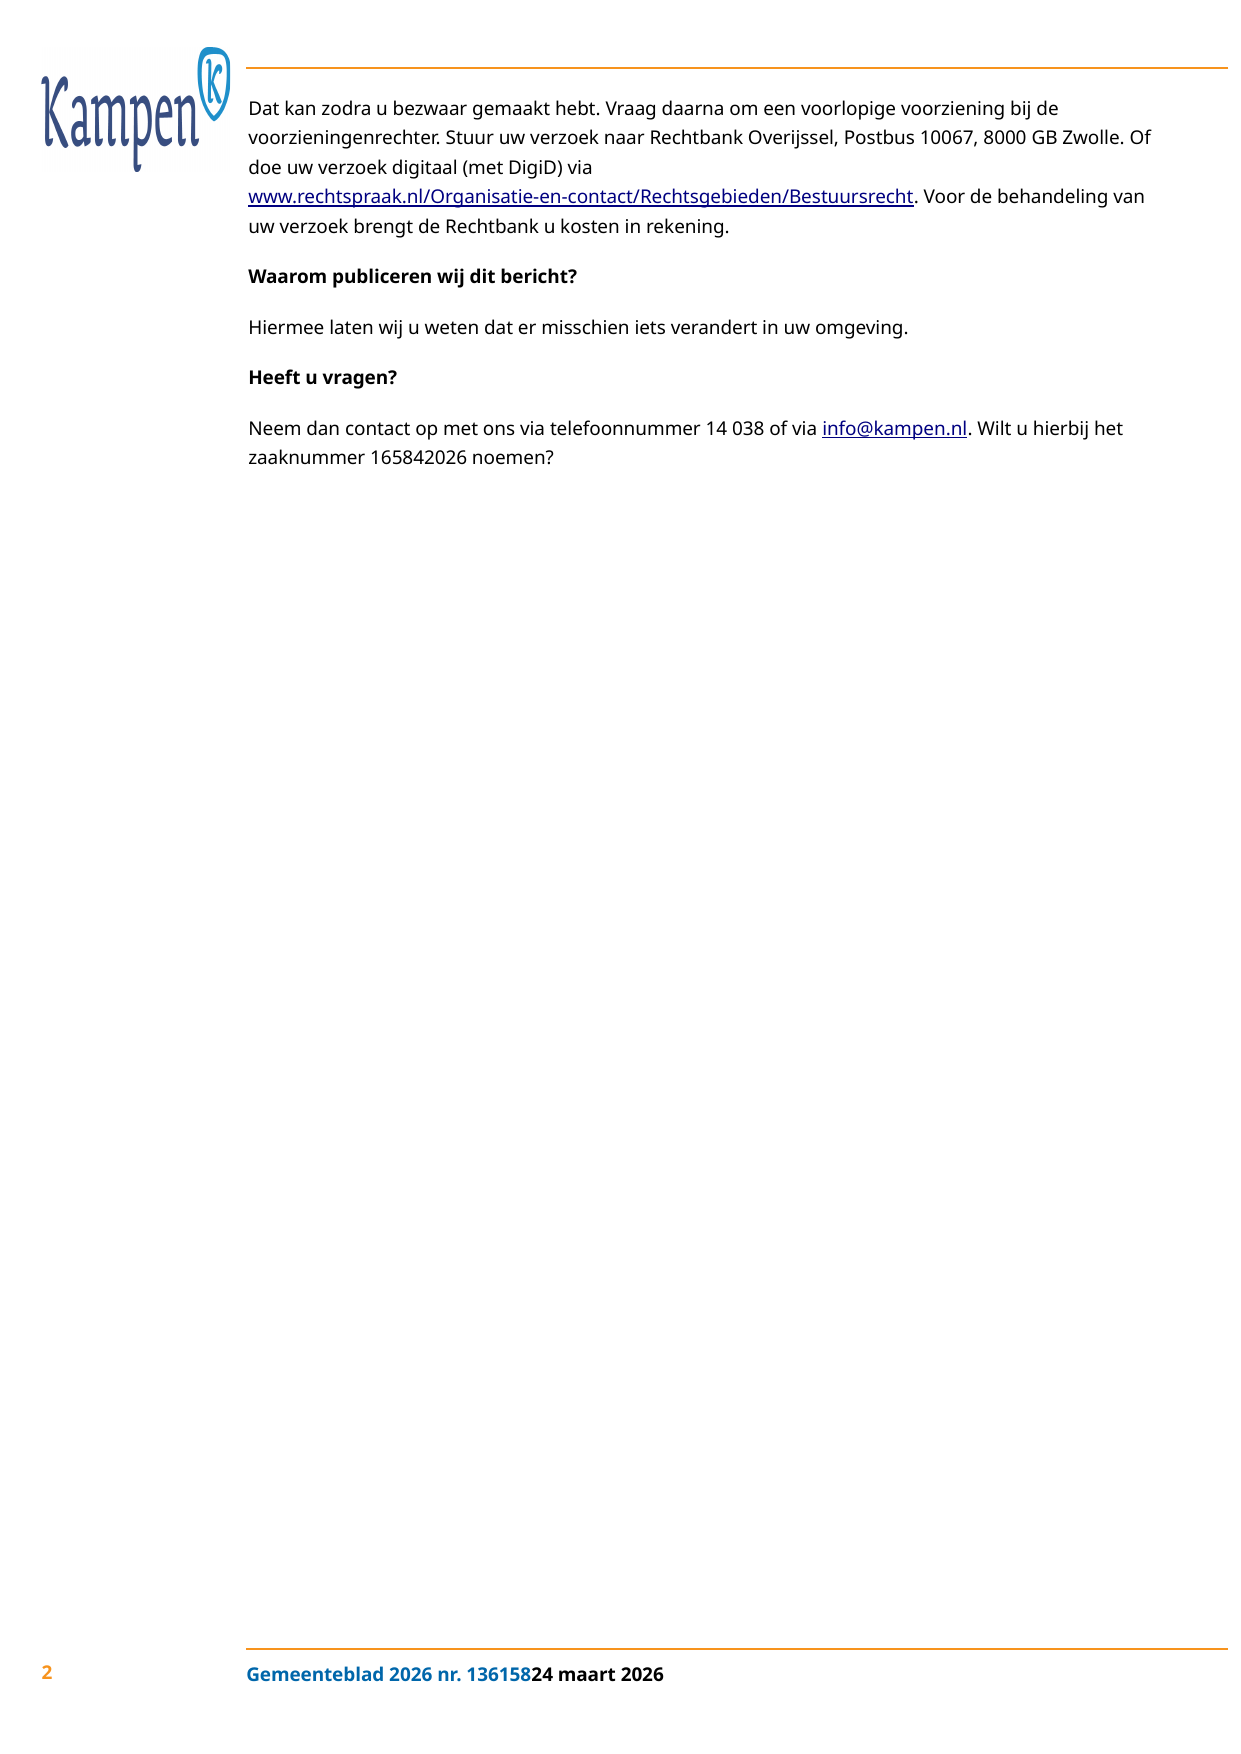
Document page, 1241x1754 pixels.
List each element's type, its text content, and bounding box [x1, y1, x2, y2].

text Heeft u vragen? [248, 364, 1152, 390]
picture [41, 47, 231, 172]
text Waarom publiceren wij dit bericht? [248, 263, 1152, 289]
text Neem dan contact op met ons via telefoonnummer 14 038 of via info@kampen.nl. Wilt u hierbij het zaaknummer 165842026 noemen? [248, 415, 1152, 470]
text Hiermee laten wij u weten dat er misschien iets verandert in uw omgeving. [248, 314, 1152, 340]
text Dat kan zodra u bezwaar gemaakt hebt. Vraag daarna om een voorlopige voorziening bij de voorzieningenrechter. Stuur uw verzoek naar Rechtbank Overijssel, Postbus 10067, 8000 GB Zwolle. Of doe uw verzoek digitaal (met DigiD) via www.rechtspraak.nl/Organisatie-en-contact/Rechtsgebieden/Bestuursrecht. Voor de behandeling van uw verzoek brengt de Rechtbank u kosten in rekening. [248, 95, 1152, 239]
